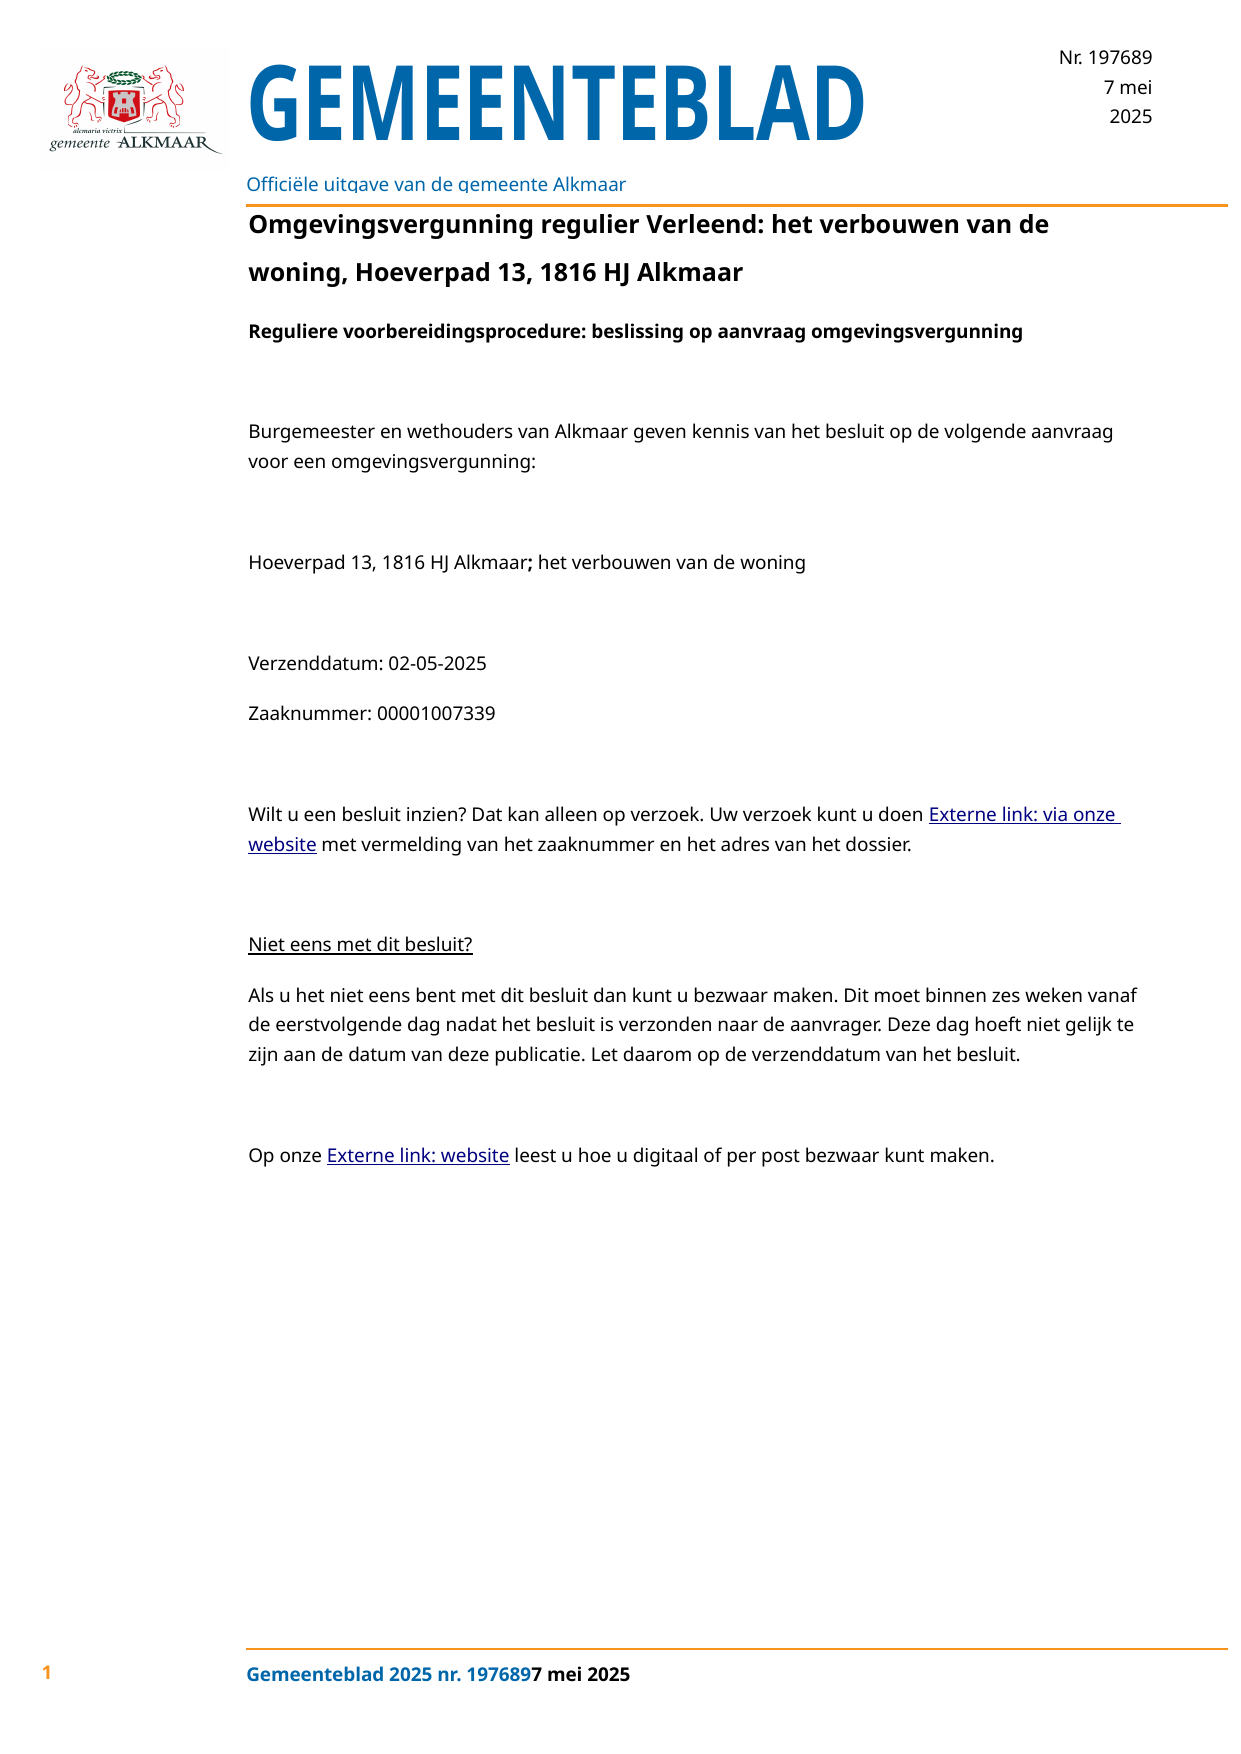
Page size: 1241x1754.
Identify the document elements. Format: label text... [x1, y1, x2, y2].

picture [41, 47, 231, 172]
text Burgemeester en wethouders van Alkmaar geven kennis van het besluit op de volgende aanvraag voor een omgevingsvergunning: [248, 419, 1152, 474]
text Omgevingsvergunning regulier Verleend: het verbouwen van de woning, Hoeverpad 13, 1816 HJ Alkmaar [248, 207, 1152, 288]
text Hoeverpad 13, 1816 HJ Alkmaar; het verbouwen van de woning [248, 549, 1152, 575]
text Wilt u een besluit inzien? Dat kan alleen op verzoek. Uw verzoek kunt u doen Externe link: via onze website met vermelding van het zaaknummer en het adres van het dossier. [248, 801, 1152, 857]
text Op onze Externe link: website leest u hoe u digitaal of per post bezwaar kunt maken. [248, 1142, 1152, 1168]
text Niet eens met dit besluit? [248, 932, 1152, 957]
text Verzenddatum: 02-05-2025 [248, 650, 1152, 676]
text Als u het niet eens bent met dit besluit dan kunt u bezwaar maken. Dit moet binnen zes weken vanaf de eerstvolgende dag nadat het besluit is verzonden naar de aanvrager. Deze dag hoeft niet gelijk te zijn aan de datum van deze publicatie. Let daarom op de verzenddatum van het besluit. [248, 982, 1152, 1067]
text Zaaknummer: 00001007339 [248, 700, 1152, 726]
text Reguliere voorbereidingsprocedure: beslissing op aanvraag omgevingsvergunning [248, 318, 1152, 344]
